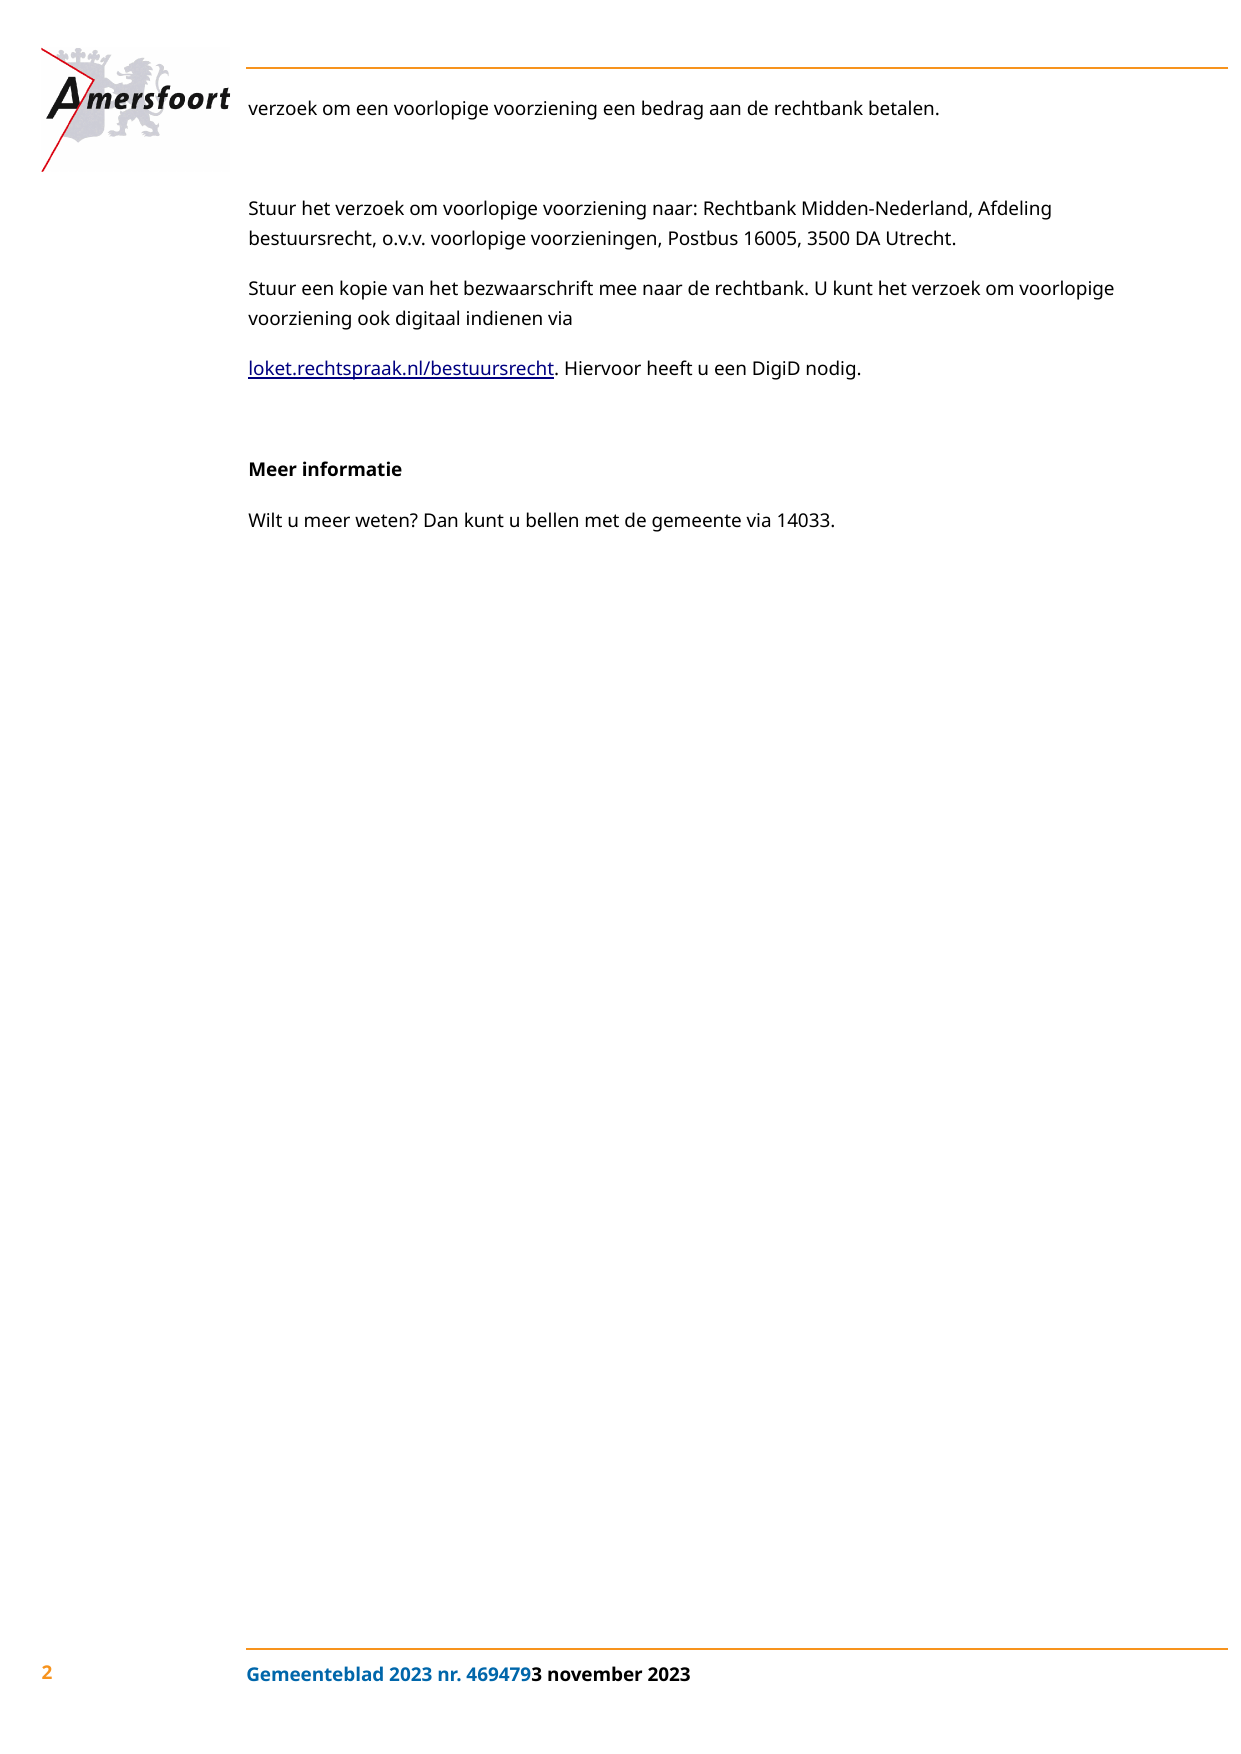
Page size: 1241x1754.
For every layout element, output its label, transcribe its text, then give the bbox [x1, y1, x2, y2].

text verzoek om een voorlopige voorziening een bedrag aan de rechtbank betalen. [248, 95, 1152, 121]
text Meer informatie [248, 456, 1152, 482]
text Stuur een kopie van het bezwaarschrift mee naar de rechtbank. U kunt het verzoek om voorlopige voorziening ook digitaal indienen via [248, 276, 1152, 331]
text loket.rechtspraak.nl/bestuursrecht. Hiervoor heeft u een DigiD nodig. [248, 356, 1152, 381]
picture [41, 47, 231, 172]
text Stuur het verzoek om voorlopige voorziening naar: Rechtbank Midden-Nederland, Afdeling bestuursrecht, o.v.v. voorlopige voorzieningen, Postbus 16005, 3500 DA Utrecht. [248, 196, 1152, 251]
text Wilt u meer weten? Dan kunt u bellen met de gemeente via 14033. [248, 507, 1152, 533]
